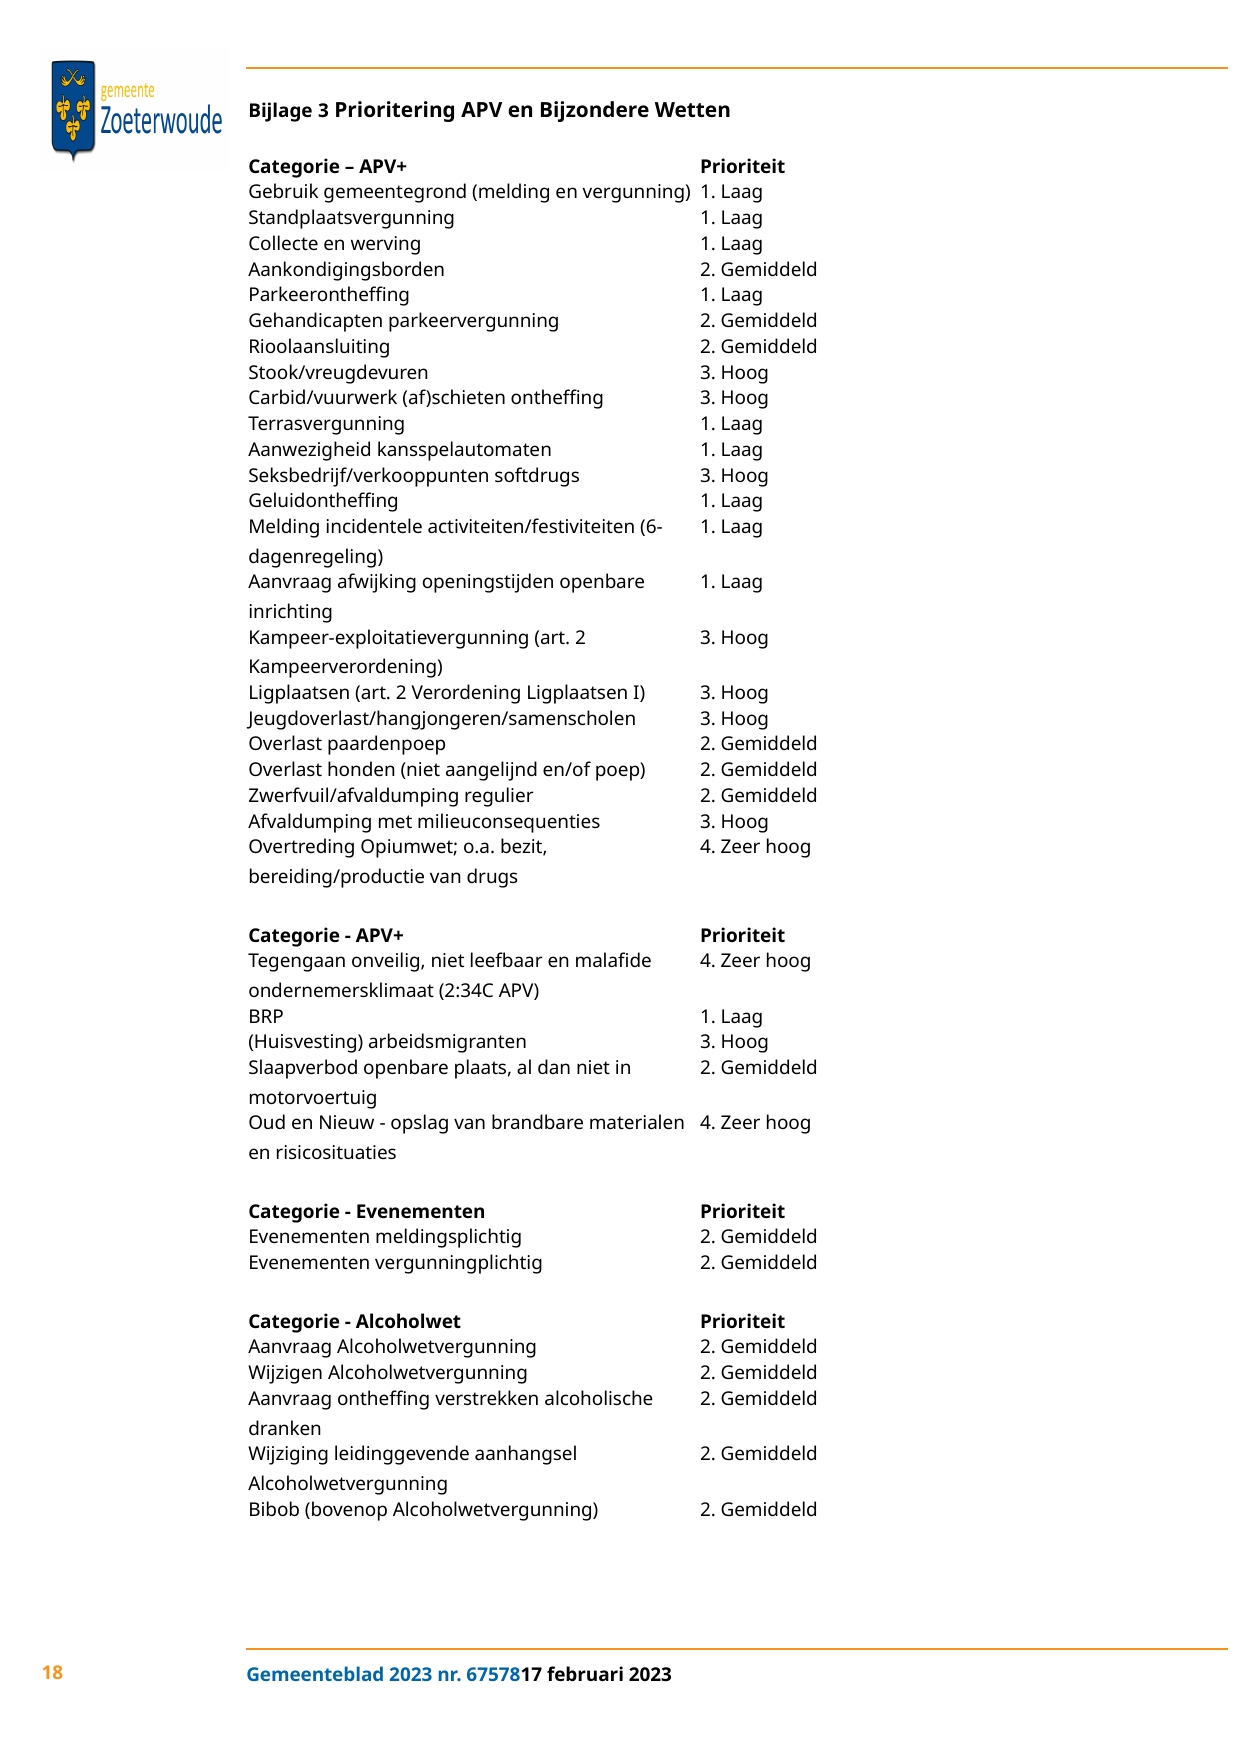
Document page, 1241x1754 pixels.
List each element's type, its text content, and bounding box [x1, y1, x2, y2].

table_cell Overlast honden (niet aangelijnd en/of poep) [248, 756, 700, 782]
table_cell Terrasvergunning [248, 410, 700, 436]
table_header Prioriteit [700, 1198, 1152, 1223]
table_cell Rioolaansluiting [248, 333, 700, 359]
table_cell 3. Hoog [700, 385, 1152, 410]
table_cell 1. Laag [700, 410, 1152, 436]
table_cell 2. Gemiddeld [700, 308, 1152, 333]
table_cell Oud en Nieuw - opslag van brandbare materialen en risicosituaties [248, 1110, 700, 1165]
table_cell 3. Hoog [700, 1029, 1152, 1054]
table_cell 2. Gemiddeld [700, 756, 1152, 782]
table_cell Geluidontheffing [248, 488, 700, 513]
table_cell 3. Hoog [700, 705, 1152, 731]
table_cell Parkeerontheffing [248, 282, 700, 307]
table_cell Aanwezigheid kansspelautomaten [248, 436, 700, 462]
table_cell 2. Gemiddeld [700, 1496, 1152, 1521]
table_cell Melding incidentele activiteiten/festiviteiten (6-dagenregeling) [248, 513, 700, 568]
table_cell Evenementen vergunningplichtig [248, 1249, 700, 1275]
table_header Categorie - Alcoholwet [248, 1308, 700, 1334]
table_cell BRP [248, 1003, 700, 1028]
table_cell (Huisvesting) arbeidsmigranten [248, 1029, 700, 1054]
table_cell 2. Gemiddeld [700, 782, 1152, 808]
table_cell Jeugdoverlast/hangjongeren/samenscholen [248, 705, 700, 731]
table_cell Aanvraag ontheffing verstrekken alcoholische dranken [248, 1385, 700, 1440]
table_cell Gebruik gemeentegrond (melding en vergunning) [248, 179, 700, 204]
table_cell Aanvraag afwijking openingstijden openbare inrichting [248, 569, 700, 624]
table_header Prioriteit [700, 1308, 1152, 1334]
picture [41, 47, 231, 172]
table_cell Afvaldumping met milieuconsequenties [248, 808, 700, 833]
table_cell 3. Hoog [700, 808, 1152, 833]
table_cell Standplaatsvergunning [248, 205, 700, 230]
table_cell Gehandicapten parkeervergunning [248, 308, 700, 333]
table_cell Aanvraag Alcoholwetvergunning [248, 1334, 700, 1359]
table_cell 1. Laag [700, 205, 1152, 230]
table_cell 2. Gemiddeld [700, 333, 1152, 359]
table_cell Ligplaatsen (art. 2 Verordening Ligplaatsen I) [248, 679, 700, 705]
table_cell 3. Hoog [700, 462, 1152, 487]
table_cell Carbid/vuurwerk (af)schieten ontheffing [248, 385, 700, 410]
table_cell Collecte en werving [248, 230, 700, 256]
table_cell Seksbedrijf/verkooppunten softdrugs [248, 462, 700, 487]
table_cell Zwerfvuil/afvaldumping regulier [248, 782, 700, 808]
table_cell 1. Laag [700, 569, 1152, 624]
table_header Categorie - Evenementen [248, 1198, 700, 1223]
table_cell 2. Gemiddeld [700, 1359, 1152, 1385]
table_header Prioriteit [700, 922, 1152, 947]
table_cell Overtreding Opiumwet; o.a. bezit, bereiding/productie van drugs [248, 834, 700, 889]
table_cell 1. Laag [700, 282, 1152, 307]
table_cell 1. Laag [700, 436, 1152, 462]
table_cell 2. Gemiddeld [700, 1440, 1152, 1496]
table_header Categorie - APV+ [248, 922, 700, 947]
table_cell 3. Hoog [700, 679, 1152, 705]
table_cell Stook/vreugdevuren [248, 359, 700, 384]
table_cell 3. Hoog [700, 359, 1152, 384]
table_cell Tegengaan onveilig, niet leefbaar en malafide ondernemersklimaat (2:34C APV) [248, 948, 700, 1003]
table_cell Aankondigingsborden [248, 256, 700, 282]
table_cell 1. Laag [700, 488, 1152, 513]
table_cell 4. Zeer hoog [700, 948, 1152, 1003]
table_cell 2. Gemiddeld [700, 1054, 1152, 1109]
table_cell Bibob (bovenop Alcoholwetvergunning) [248, 1496, 700, 1521]
table_header Categorie – APV+ [248, 153, 700, 179]
table_cell Kampeer-exploitatievergunning (art. 2 Kampeerverordening) [248, 624, 700, 679]
table_cell Evenementen meldingsplichtig [248, 1224, 700, 1249]
table_cell 3. Hoog [700, 624, 1152, 679]
table_cell 1. Laag [700, 1003, 1152, 1028]
table_cell 2. Gemiddeld [700, 1385, 1152, 1440]
table_cell 2. Gemiddeld [700, 256, 1152, 282]
table_cell 4. Zeer hoog [700, 1110, 1152, 1165]
table_cell Slaapverbod openbare plaats, al dan niet in motorvoertuig [248, 1054, 700, 1109]
table_cell 1. Laag [700, 179, 1152, 204]
table_cell 4. Zeer hoog [700, 834, 1152, 889]
table_cell 2. Gemiddeld [700, 731, 1152, 756]
text Bijlage 3 Prioritering APV en Bijzondere Wetten [248, 95, 1152, 123]
table_cell Overlast paardenpoep [248, 731, 700, 756]
table_cell 2. Gemiddeld [700, 1249, 1152, 1275]
table_cell Wijziging leidinggevende aanhangsel Alcoholwetvergunning [248, 1440, 700, 1496]
table_cell 2. Gemiddeld [700, 1224, 1152, 1249]
table_header Prioriteit [700, 153, 1152, 179]
table_cell 1. Laag [700, 513, 1152, 568]
table_cell 1. Laag [700, 230, 1152, 256]
table_cell Wijzigen Alcoholwetvergunning [248, 1359, 700, 1385]
table_cell 2. Gemiddeld [700, 1334, 1152, 1359]
